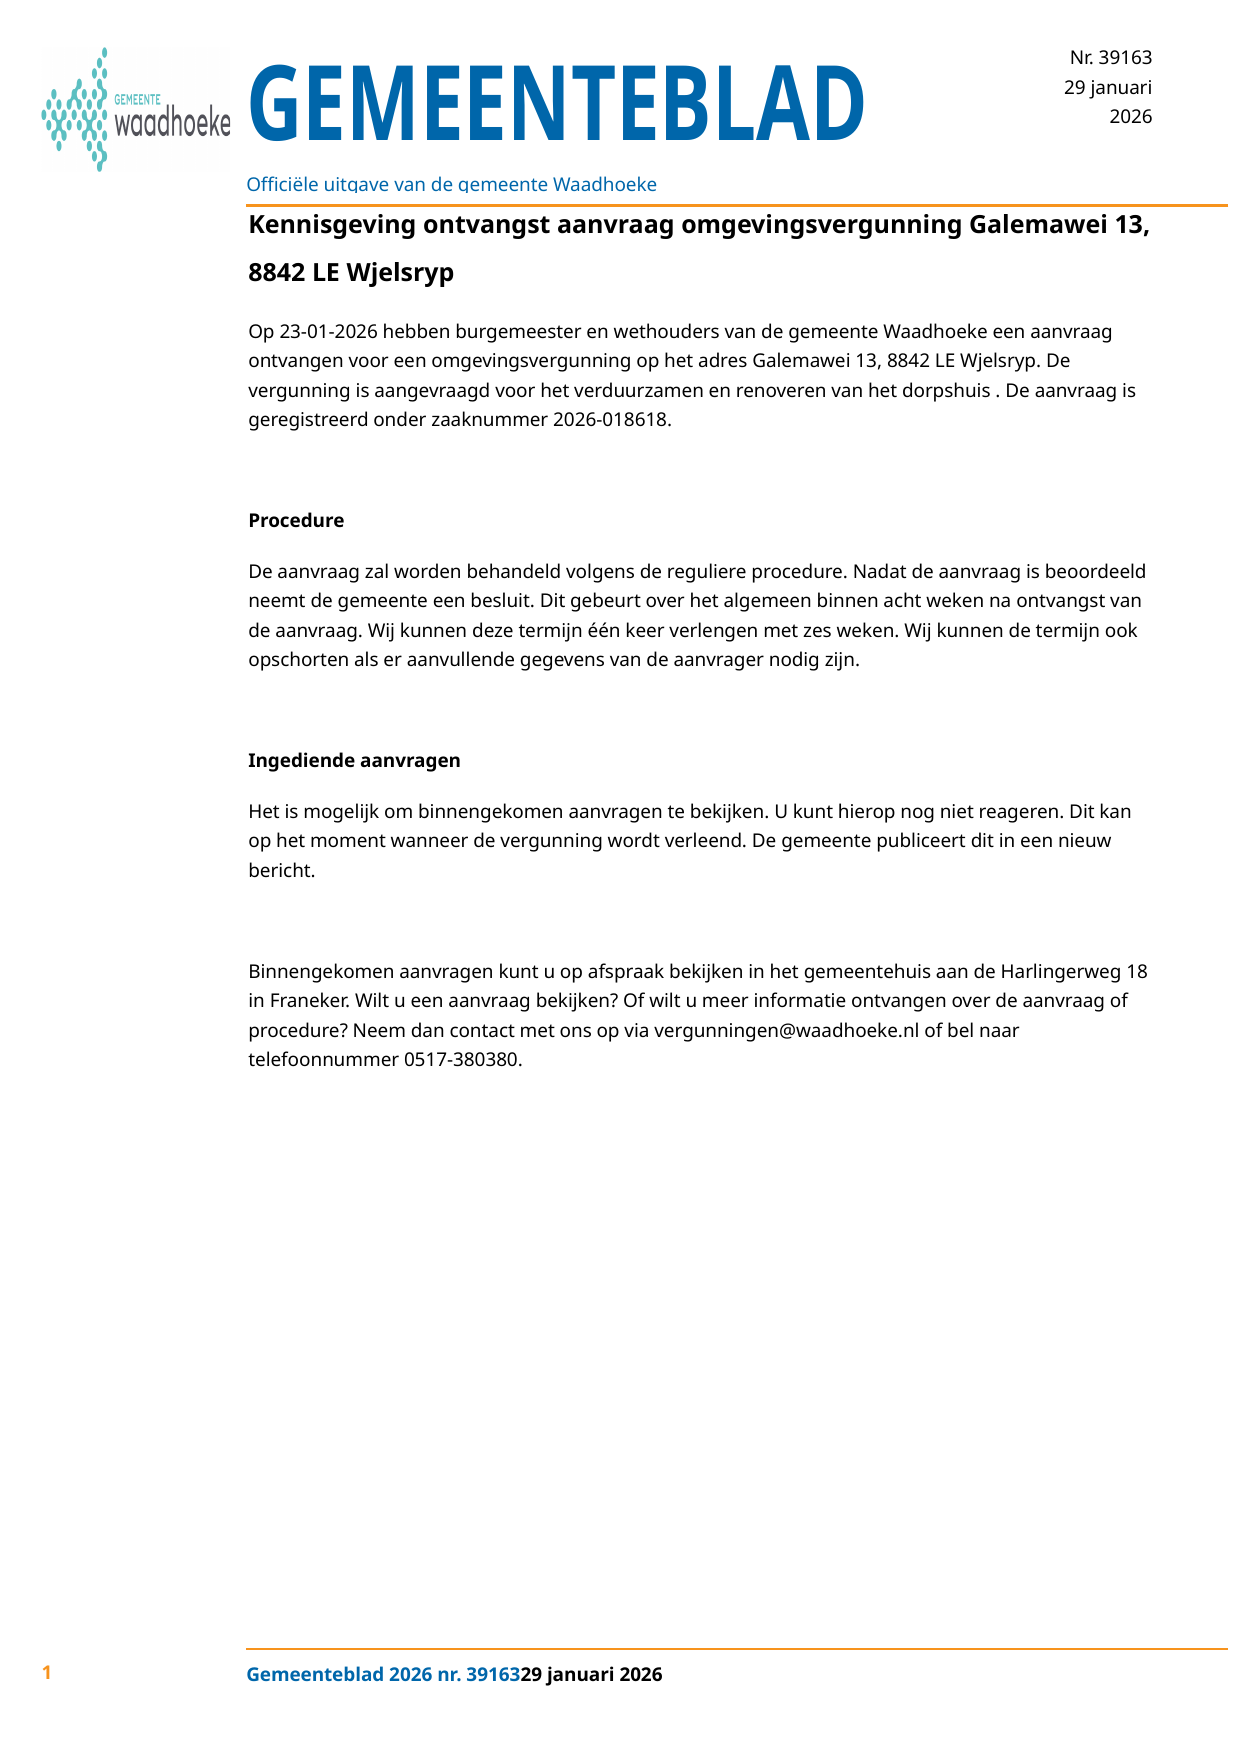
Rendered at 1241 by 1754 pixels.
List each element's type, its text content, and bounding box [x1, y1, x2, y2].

picture [41, 47, 231, 172]
text Ingediende aanvragen [248, 747, 1152, 773]
text Procedure [248, 507, 1152, 533]
text Op 23-01-2026 hebben burgemeester en wethouders van de gemeente Waadhoeke een aanvraag ontvangen voor een omgevingsvergunning op het adres Galemawei 13, 8842 LE Wjelsryp. De vergunning is aangevraagd voor het verduurzamen en renoveren van het dorpshuis . De aanvraag is geregistreerd onder zaaknummer 2026-018618. [248, 318, 1152, 432]
text De aanvraag zal worden behandeld volgens de reguliere procedure. Nadat de aanvraag is beoordeeld neemt de gemeente een besluit. Dit gebeurt over het algemeen binnen acht weken na ontvangst van de aanvraag. Wij kunnen deze termijn één keer verlengen met zes weken. Wij kunnen de termijn ook opschorten als er aanvullende gegevens van de aanvrager nodig zijn. [248, 558, 1152, 672]
text Kennisgeving ontvangst aanvraag omgevingsvergunning Galemawei 13, 8842 LE Wjelsryp [248, 207, 1152, 288]
text Het is mogelijk om binnengekomen aanvragen te bekijken. U kunt hierop nog niet reageren. Dit kan op het moment wanneer de vergunning wordt verleend. De gemeente publiceert dit in een nieuw bericht. [248, 798, 1152, 883]
text Binnengekomen aanvragen kunt u op afspraak bekijken in het gemeentehuis aan de Harlingerweg 18 in Franeker. Wilt u een aanvraag bekijken? Of wilt u meer informatie ontvangen over de aanvraag of procedure? Neem dan contact met ons op via vergunningen@waadhoeke.nl of bel naar telefoonnummer 0517-380380. [248, 958, 1152, 1072]
